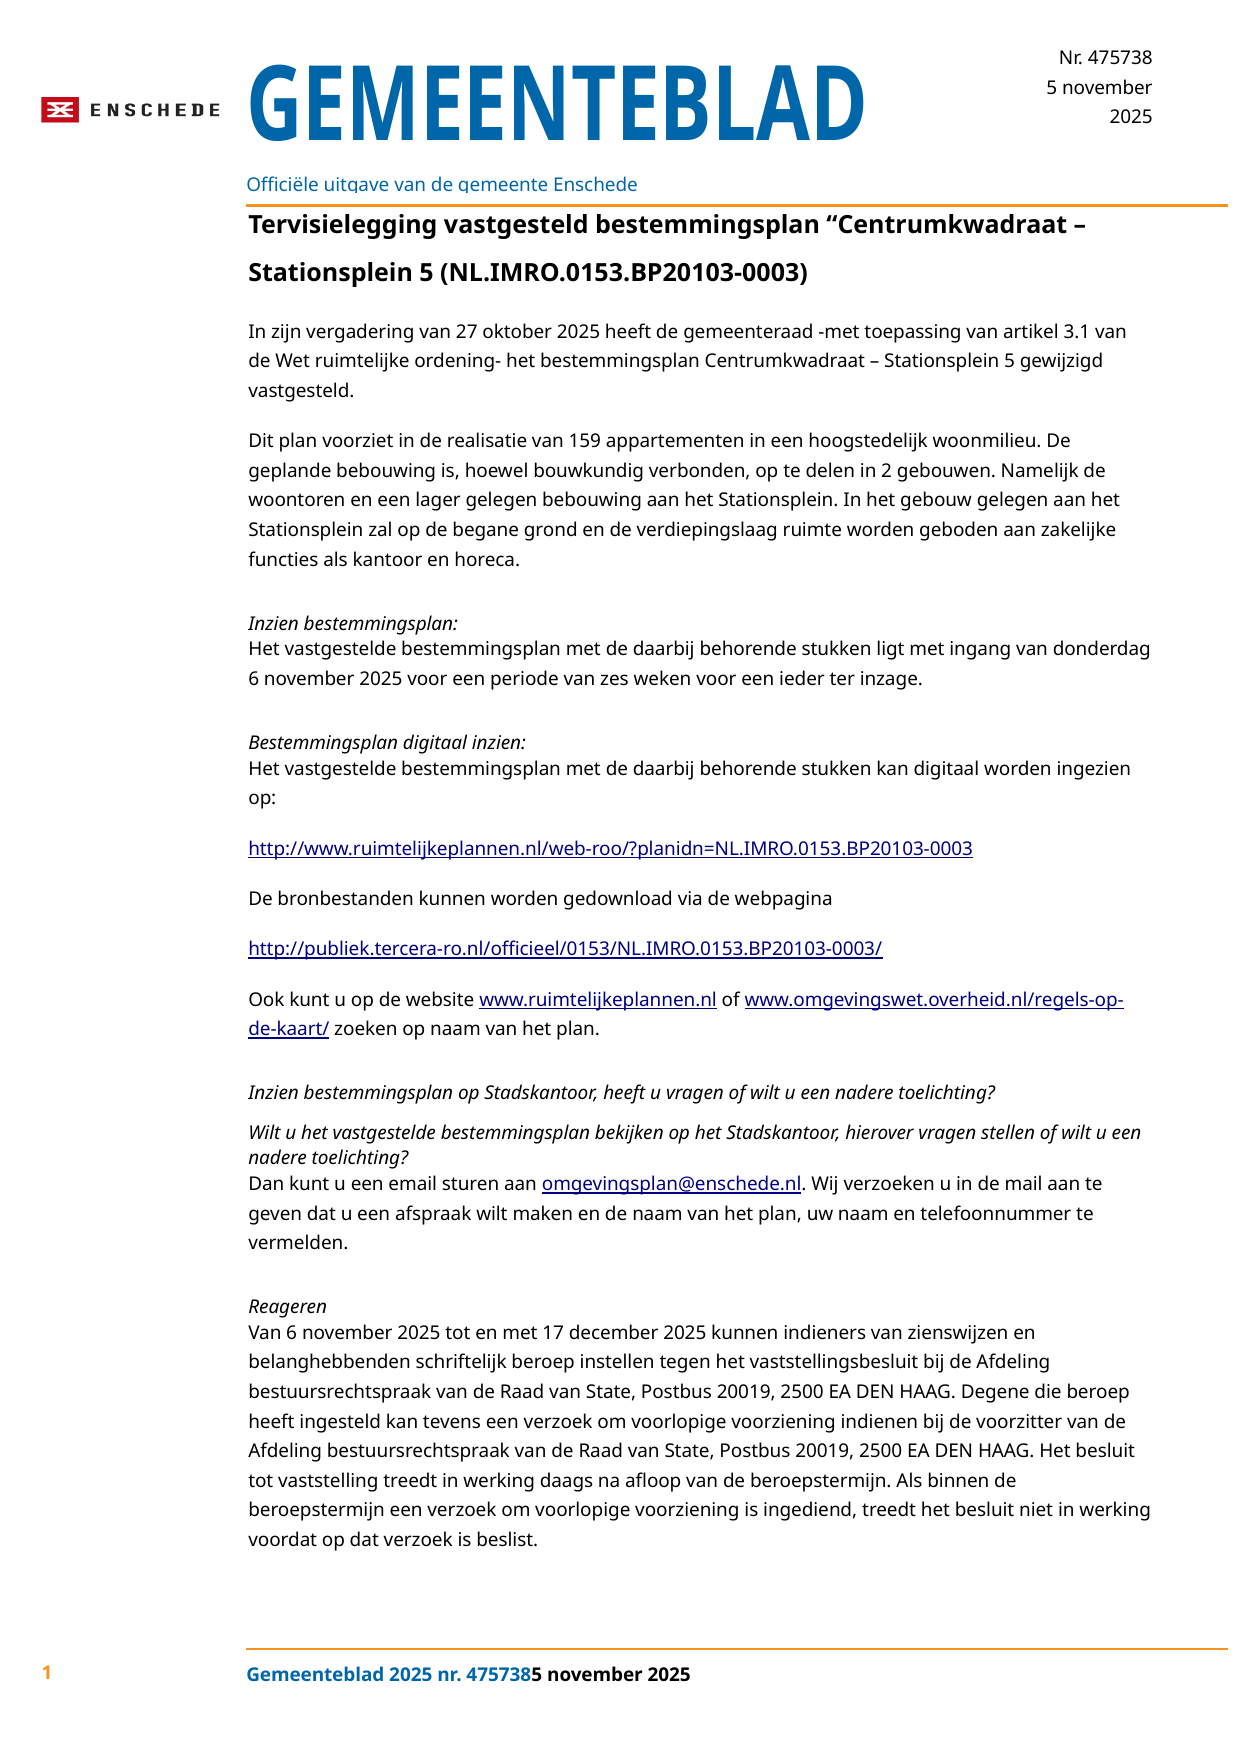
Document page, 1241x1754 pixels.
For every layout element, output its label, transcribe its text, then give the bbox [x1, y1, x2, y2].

text Tervisielegging vastgesteld bestemmingsplan “Centrumkwadraat – Stationsplein 5 (NL.IMRO.0153.BP20103-0003) [248, 207, 1152, 288]
text Inzien bestemmingsplan op Stadskantoor, heeft u vragen of wilt u een nadere toelichting? [248, 1079, 1152, 1105]
text Reageren [248, 1293, 1152, 1319]
text Dan kunt u een email sturen aan omgevingsplan@enschede.nl. Wij verzoeken u in de mail aan te geven dat u een afspraak wilt maken en de naam van het plan, uw naam en telefoonnummer te vermelden. [248, 1170, 1152, 1255]
text Het vastgestelde bestemmingsplan met de daarbij behorende stukken kan digitaal worden ingezien op: [248, 755, 1152, 810]
text http://www.ruimtelijkeplannen.nl/web-roo/?planidn=NL.IMRO.0153.BP20103-0003 [248, 835, 1152, 861]
text In zijn vergadering van 27 oktober 2025 heeft de gemeenteraad -met toepassing van artikel 3.1 van de Wet ruimtelijke ordening- het bestemmingsplan Centrumkwadraat – Stationsplein 5 gewijzigd vastgesteld. [248, 318, 1152, 403]
text http://publiek.tercera-ro.nl/officieel/0153/NL.IMRO.0153.BP20103-0003/ [248, 936, 1152, 961]
text Bestemmingsplan digitaal inzien: [248, 729, 1152, 755]
text Wilt u het vastgestelde bestemmingsplan bekijken op het Stadskantoor, hierover vragen stellen of wilt u een nadere toelichting? [248, 1119, 1152, 1170]
text Dit plan voorziet in de realisatie van 159 appartementen in een hoogstedelijk woonmilieu. De geplande bebouwing is, hoewel bouwkundig verbonden, op te delen in 2 gebouwen. Namelijk de woontoren en een lager gelegen bebouwing aan het Stationsplein. In het gebouw gelegen aan het Stationsplein zal op de begane grond en de verdiepingslaag ruimte worden geboden aan zakelijke functies als kantoor en horeca. [248, 427, 1152, 572]
text De bronbestanden kunnen worden gedownload via de webpagina [248, 885, 1152, 911]
text Inzien bestemmingsplan: [248, 610, 1152, 636]
picture [41, 47, 231, 172]
text Het vastgestelde bestemmingsplan met de daarbij behorende stukken ligt met ingang van donderdag 6 november 2025 voor een periode van zes weken voor een ieder ter inzage. [248, 636, 1152, 691]
text Ook kunt u op de website www.ruimtelijkeplannen.nl of www.omgevingswet.overheid.nl/regels-op-de-kaart/ zoeken op naam van het plan. [248, 986, 1152, 1041]
text Van 6 november 2025 tot en met 17 december 2025 kunnen indieners van zienswijzen en belanghebbenden schriftelijk beroep instellen tegen het vaststellingsbesluit bij de Afdeling bestuursrechtspraak van de Raad van State, Postbus 20019, 2500 EA DEN HAAG. Degene die beroep heeft ingesteld kan tevens een verzoek om voorlopige voorziening indienen bij de voorzitter van de Afdeling bestuursrechtspraak van de Raad van State, Postbus 20019, 2500 EA DEN HAAG. Het besluit tot vaststelling treedt in werking daags na afloop van de beroepstermijn. Als binnen de beroepstermijn een verzoek om voorlopige voorziening is ingediend, treedt het besluit niet in werking voordat op dat verzoek is beslist. [248, 1319, 1152, 1552]
